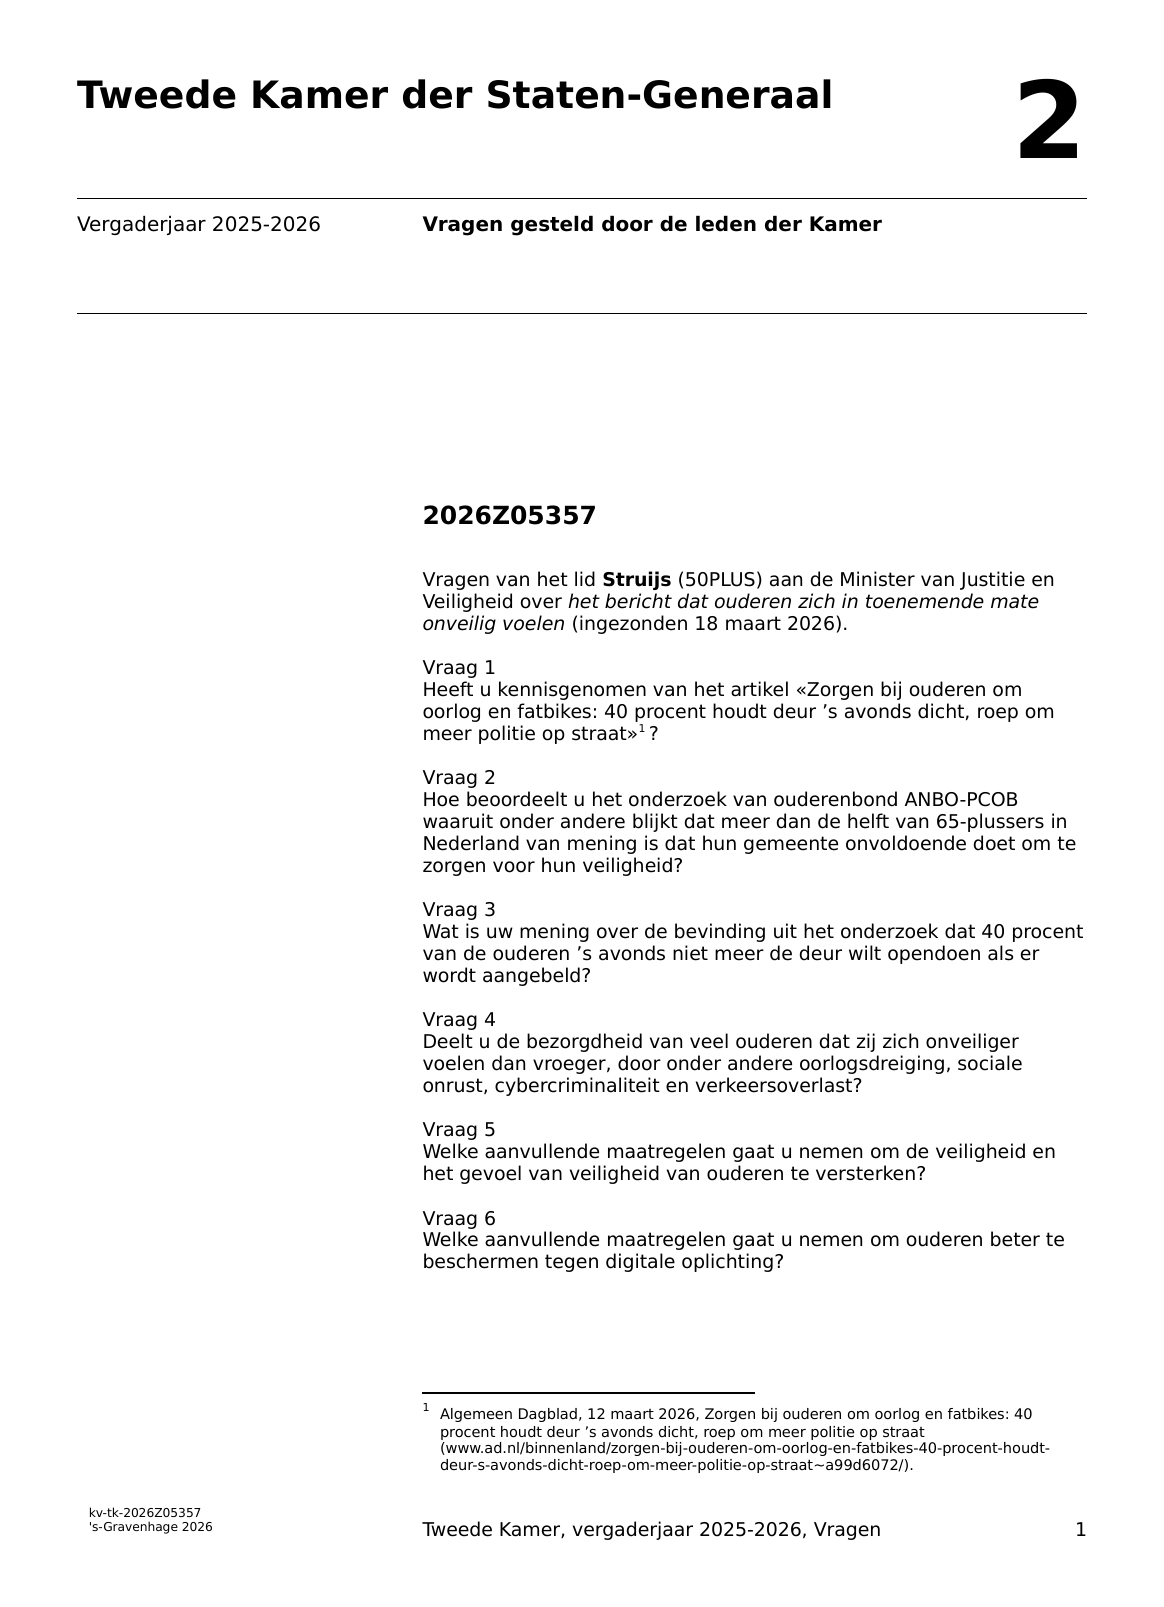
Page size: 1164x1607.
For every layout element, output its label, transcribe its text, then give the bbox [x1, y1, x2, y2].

table_cell Vragen gesteld door de leden der Kamer [422, 199, 1087, 313]
text 2026Z05357 [422, 501, 1087, 531]
table_header Tweede Kamer der Staten-Generaal [77, 59, 886, 198]
text Deelt u de bezorgdheid van veel ouderen dat zij zich onveiliger voelen dan vroeger, door onder andere oorlogsdreiging, sociale onrust, cybercriminaliteit en verkeersoverlast? [422, 1031, 1087, 1097]
text Vraag 2 [422, 767, 1087, 789]
text Welke aanvullende maatregelen gaat u nemen om de veiligheid en het gevoel van veiligheid van ouderen te versterken? [422, 1141, 1087, 1185]
text Algemeen Dagblad, 12 maart 2026, Zorgen bij ouderen om oorlog en fatbikes: 40 procent houdt deur ’s avonds dicht, roep om meer politie op straat (www.ad.nl/binnenland/zorgen-bij-ouderen-om-oorlog-en-fatbikes-40-procent-houdt-deur-s-avonds-dicht-roep-om-meer-politie-op-straat~a99d6072/). [422, 1402, 1087, 1474]
text Vraag 3 [422, 899, 1087, 921]
text Welke aanvullende maatregelen gaat u nemen om ouderen beter te beschermen tegen digitale oplichting? [422, 1229, 1087, 1273]
text kv-tk-2026Z05357 [88, 1506, 323, 1520]
text Vragen van het lid Struijs (50PLUS) aan de Minister van Justitie en Veiligheid over het bericht dat ouderen zich in toenemende mate onveilig voelen (ingezonden 18 maart 2026). [422, 569, 1087, 635]
text Vraag 6 [422, 1207, 1087, 1229]
table_cell Vergaderjaar 2025-2026 [77, 199, 422, 313]
text Vraag 1 [422, 657, 1087, 679]
text 's-Gravenhage 2026 [88, 1520, 323, 1534]
text Vraag 5 [422, 1119, 1087, 1141]
text Vraag 4 [422, 1009, 1087, 1031]
text Heeft u kennisgenomen van het artikel «Zorgen bij ouderen om oorlog en fatbikes: 40 procent houdt deur ’s avonds dicht, roep om meer politie op straat»? [422, 679, 1087, 745]
text Wat is uw mening over de bevinding uit het onderzoek dat 40 procent van de ouderen ’s avonds niet meer de deur wilt opendoen als er wordt aangebeld? [422, 921, 1087, 987]
text Hoe beoordeelt u het onderzoek van ouderenbond ANBO-PCOB waaruit onder andere blijkt dat meer dan de helft van 65-plussers in Nederland van mening is dat hun gemeente onvoldoende doet om te zorgen voor hun veiligheid? [422, 789, 1087, 877]
table_header 2 [886, 59, 1087, 198]
